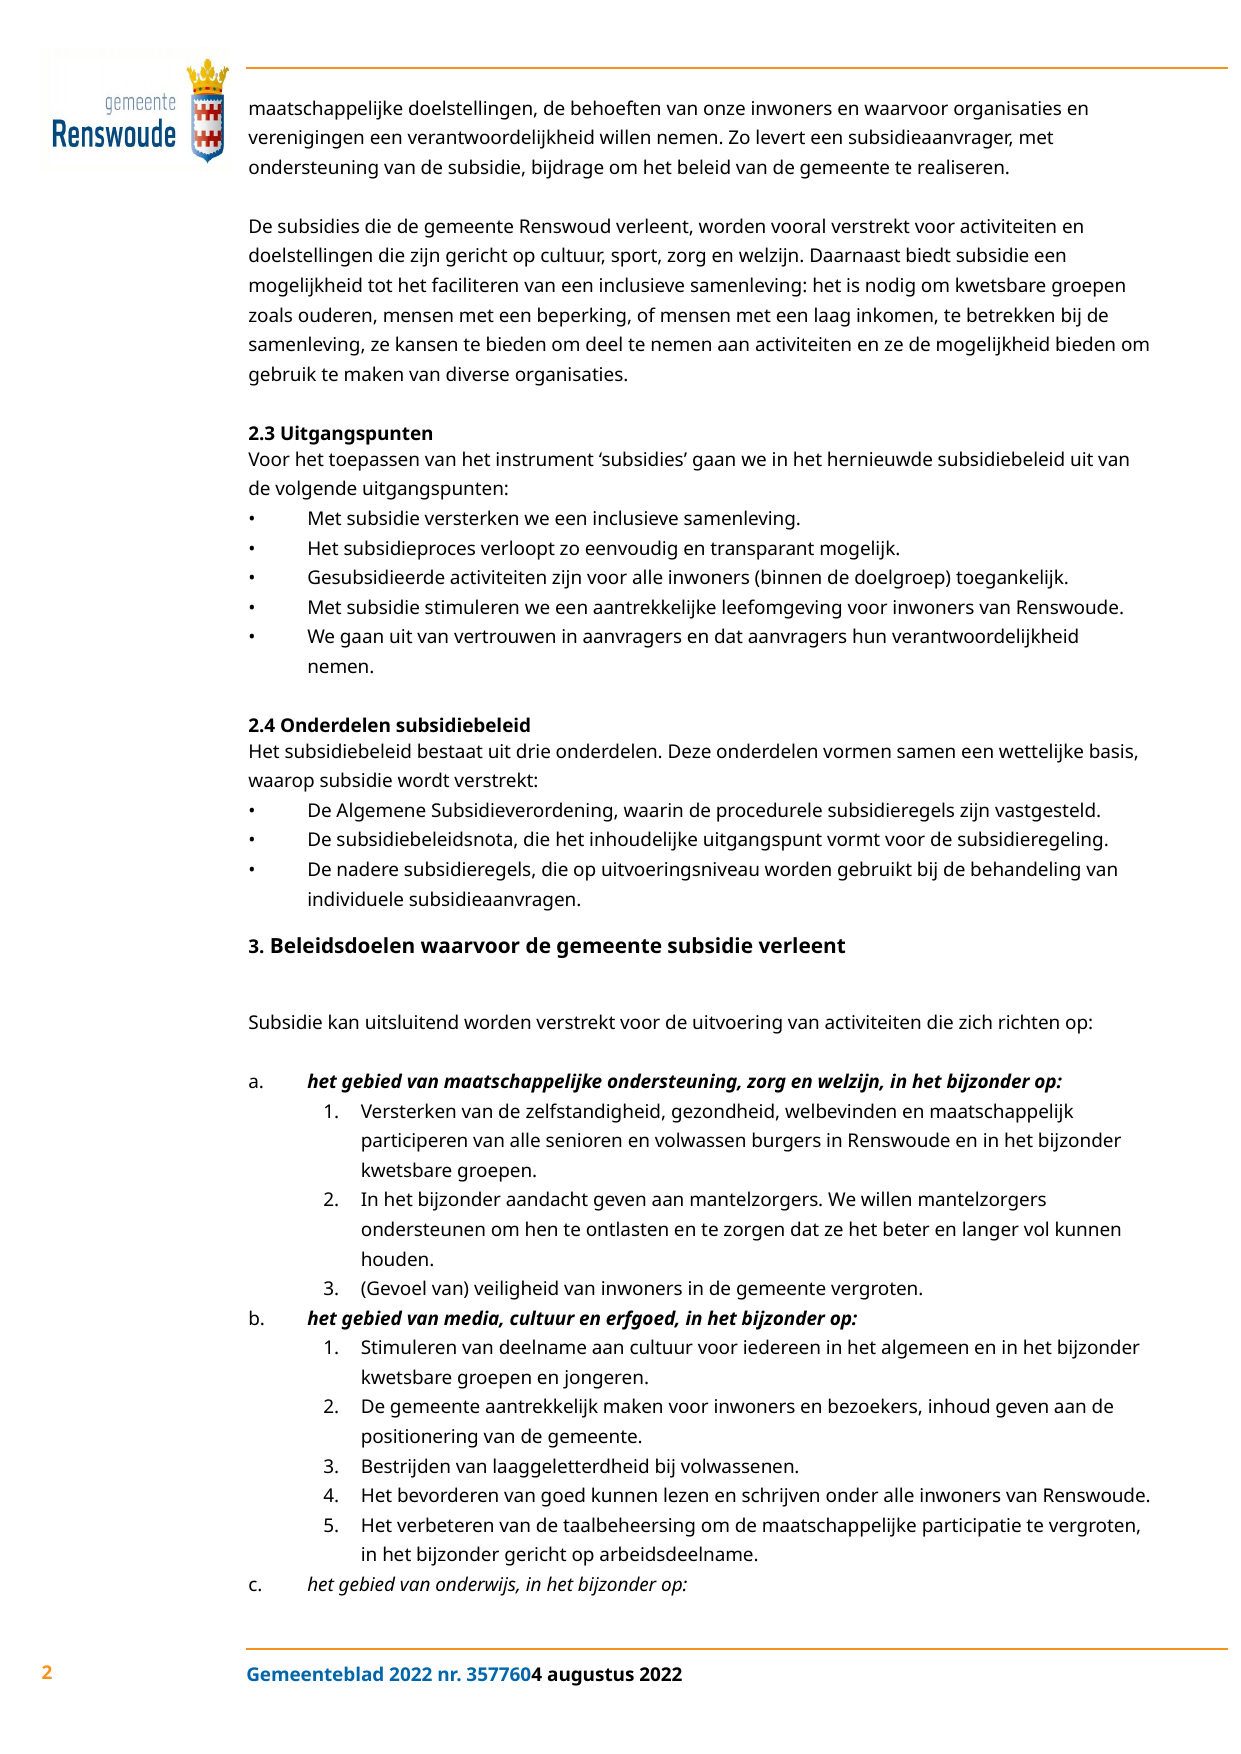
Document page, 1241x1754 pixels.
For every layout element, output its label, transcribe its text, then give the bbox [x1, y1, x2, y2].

text 3. Beleidsdoelen waarvoor de gemeente subsidie verleent [248, 931, 1152, 960]
list Gesubsidieerde activiteiten zijn voor alle inwoners (binnen de doelgroep) toegankelijk. [248, 564, 1152, 590]
list De Algemene Subsidieverordening, waarin de procedurele subsidieregels zijn vastgesteld. [248, 797, 1152, 823]
list Het subsidieproces verloopt zo eenvoudig en transparant mogelijk. [248, 535, 1152, 560]
list Stimuleren van deelname aan cultuur voor iedereen in het algemeen en in het bijzonder kwetsbare groepen en jongeren. [323, 1334, 1152, 1390]
list De nadere subsidieregels, die op uitvoeringsniveau worden gebruikt bij de behandeling van individuele subsidieaanvragen. [248, 856, 1152, 912]
list Het verbeteren van de taalbeheersing om de maatschappelijke participatie te vergroten, in het bijzonder gericht op arbeidsdeelname. [323, 1512, 1152, 1567]
list Het bevorderen van goed kunnen lezen en schrijven onder alle inwoners van Renswoude. [323, 1482, 1152, 1508]
list het gebied van onderwijs, in het bijzonder op: [248, 1571, 1152, 1597]
list Met subsidie stimuleren we een aantrekkelijke leefomgeving voor inwoners van Renswoude. [248, 594, 1152, 619]
list We gaan uit van vertrouwen in aanvragers en dat aanvragers hun verantwoordelijkheid nemen. [248, 623, 1152, 679]
text maatschappelijke doelstellingen, de behoeften van onze inwoners en waarvoor organisaties en verenigingen een verantwoordelijkheid willen nemen. Zo levert een subsidieaanvrager, met ondersteuning van de subsidie, bijdrage om het beleid van de gemeente te realiseren. [248, 95, 1152, 180]
text Voor het toepassen van het instrument ‘subsidies’ gaan we in het hernieuwde subsidiebeleid uit van de volgende uitgangspunten: [248, 446, 1152, 501]
list (Gevoel van) veiligheid van inwoners in de gemeente vergroten. [323, 1275, 1152, 1301]
list het gebied van media, cultuur en erfgoed, in het bijzonder op: [248, 1305, 1152, 1331]
picture [41, 47, 231, 172]
list In het bijzonder aandacht geven aan mantelzorgers. We willen mantelzorgers ondersteunen om hen te ontlasten en te zorgen dat ze het beter en langer vol kunnen houden. [323, 1187, 1152, 1272]
list De subsidiebeleidsnota, die het inhoudelijke uitgangspunt vormt voor de subsidieregeling. [248, 827, 1152, 852]
list Met subsidie versterken we een inclusieve samenleving. [248, 505, 1152, 531]
list Versterken van de zelfstandigheid, gezondheid, welbevinden en maatschappelijk participeren van alle senioren en volwassen burgers in Renswoude en in het bijzonder kwetsbare groepen. [323, 1098, 1152, 1183]
list het gebied van maatschappelijke ondersteuning, zorg en welzijn, in het bijzonder op: [248, 1068, 1152, 1094]
list Bestrijden van laaggeletterdheid bij volwassenen. [323, 1453, 1152, 1479]
text Subsidie kan uitsluitend worden verstrekt voor de uitvoering van activiteiten die zich richten op: [248, 1009, 1152, 1035]
text 2.3 Uitgangspunten [248, 420, 1152, 446]
text De subsidies die de gemeente Renswoud verleent, worden vooral verstrekt voor activiteiten en doelstellingen die zijn gericht op cultuur, sport, zorg en welzijn. Daarnaast biedt subsidie een mogelijkheid tot het faciliteren van een inclusieve samenleving: het is nodig om kwetsbare groepen zoals ouderen, mensen met een beperking, of mensen met een laag inkomen, te betrekken bij de samenleving, ze kansen te bieden om deel te nemen aan activiteiten en ze de mogelijkheid bieden om gebruik te maken van diverse organisaties. [248, 213, 1152, 387]
text 2.4 Onderdelen subsidiebeleid [248, 712, 1152, 738]
text Het subsidiebeleid bestaat uit drie onderdelen. Deze onderdelen vormen samen een wettelijke basis, waarop subsidie wordt verstrekt: [248, 738, 1152, 793]
list De gemeente aantrekkelijk maken voor inwoners en bezoekers, inhoud geven aan de positionering van de gemeente. [323, 1394, 1152, 1449]
